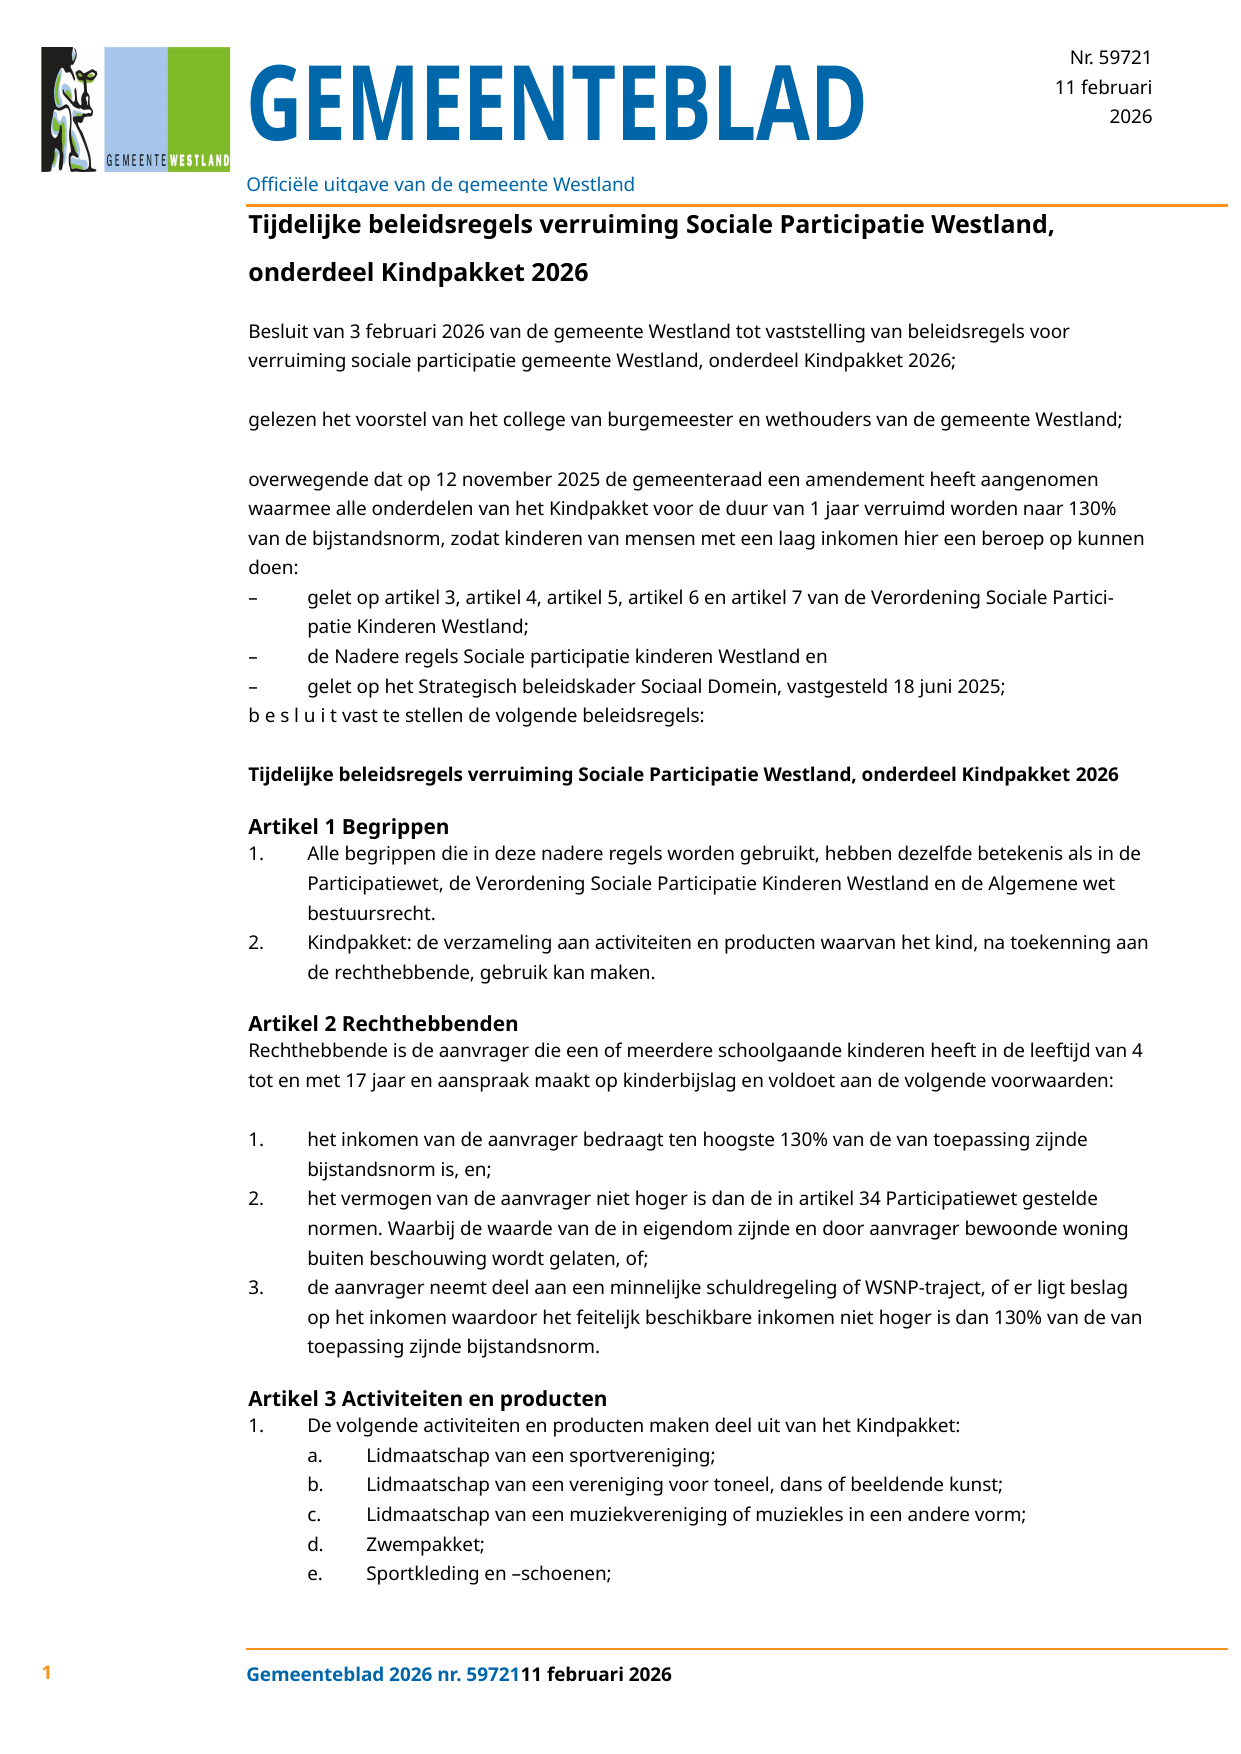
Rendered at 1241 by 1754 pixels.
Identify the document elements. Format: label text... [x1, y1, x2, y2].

list het inkomen van de aanvrager bedraagt ten hoogste 130% van de van toepassing zijnde bijstandsnorm is, en; [248, 1126, 1152, 1182]
text Rechthebbende is de aanvrager die een of meerdere schoolgaande kinderen heeft in de leeftijd van 4 tot en met 17 jaar en aanspraak maakt op kinderbijslag en voldoet aan de volgende voorwaarden: [248, 1038, 1152, 1093]
list Sportkleding en –schoenen; [307, 1560, 1152, 1586]
list Kindpakket: de verzameling aan activiteiten en producten waarvan het kind, na toekenning aan de rechthebbende, gebruik kan maken. [248, 929, 1152, 984]
list het vermogen van de aanvrager niet hoger is dan de in artikel 34 Participatiewet gestelde normen. Waarbij de waarde van de in eigendom zijnde en door aanvrager bewoonde woning buiten beschouwing wordt gelaten, of; [248, 1186, 1152, 1271]
text b e s l u i t vast te stellen de volgende beleidsregels: [248, 702, 1152, 728]
list Lidmaatschap van een sportvereniging; [307, 1442, 1152, 1468]
text Tijdelijke beleidsregels verruiming Sociale Participatie Westland, onderdeel Kindpakket 2026 [248, 762, 1152, 787]
list Zwempakket; [307, 1531, 1152, 1556]
text Tijdelijke beleidsregels verruiming Sociale Participatie Westland, onderdeel Kindpakket 2026 [248, 207, 1152, 288]
list gelet op het Strategisch beleidskader Sociaal Domein, vastgesteld 18 juni 2025; [248, 673, 1152, 699]
list Alle begrippen die in deze nadere regels worden gebruikt, hebben dezelfde betekenis als in de Participatiewet, de Verordening Sociale Participatie Kinderen Westland en de Algemene wet bestuursrecht. [248, 841, 1152, 925]
text gelezen het voorstel van het college van burgemeester en wethouders van de gemeente Westland; [248, 407, 1152, 432]
picture [41, 47, 231, 172]
text overwegende dat op 12 november 2025 de gemeenteraad een amendement heeft aangenomen waarmee alle onderdelen van het Kindpakket voor de duur van 1 jaar verruimd worden naar 130% van de bijstandsnorm, zodat kinderen van mensen met een laag inkomen hier een beroep op kunnen doen: [248, 466, 1152, 580]
list de aanvrager neemt deel aan een minnelijke schuldregeling of WSNP-traject, of er ligt beslag op het inkomen waardoor het feitelijk beschikbare inkomen niet hoger is dan 130% van de van toepassing zijnde bijstandsnorm. [248, 1274, 1152, 1359]
list Lidmaatschap van een vereniging voor toneel, dans of beeldende kunst; [307, 1472, 1152, 1497]
text Artikel 2 Rechthebbenden [248, 1009, 1152, 1038]
list Lidmaatschap van een muziekvereniging of muziekles in een andere vorm; [307, 1501, 1152, 1527]
list gelet op artikel 3, artikel 4, artikel 5, artikel 6 en artikel 7 van de Verordening Sociale Partici-patie Kinderen Westland; [248, 584, 1152, 639]
text Besluit van 3 februari 2026 van de gemeente Westland tot vaststelling van beleidsregels voor verruiming sociale participatie gemeente Westland, onderdeel Kindpakket 2026; [248, 318, 1152, 373]
list de Nadere regels Sociale participatie kinderen Westland en [248, 643, 1152, 669]
text Artikel 3 Activiteiten en producten [248, 1384, 1152, 1412]
text Artikel 1 Begrippen [248, 812, 1152, 841]
list De volgende activiteiten en producten maken deel uit van het Kindpakket: [248, 1412, 1152, 1438]
